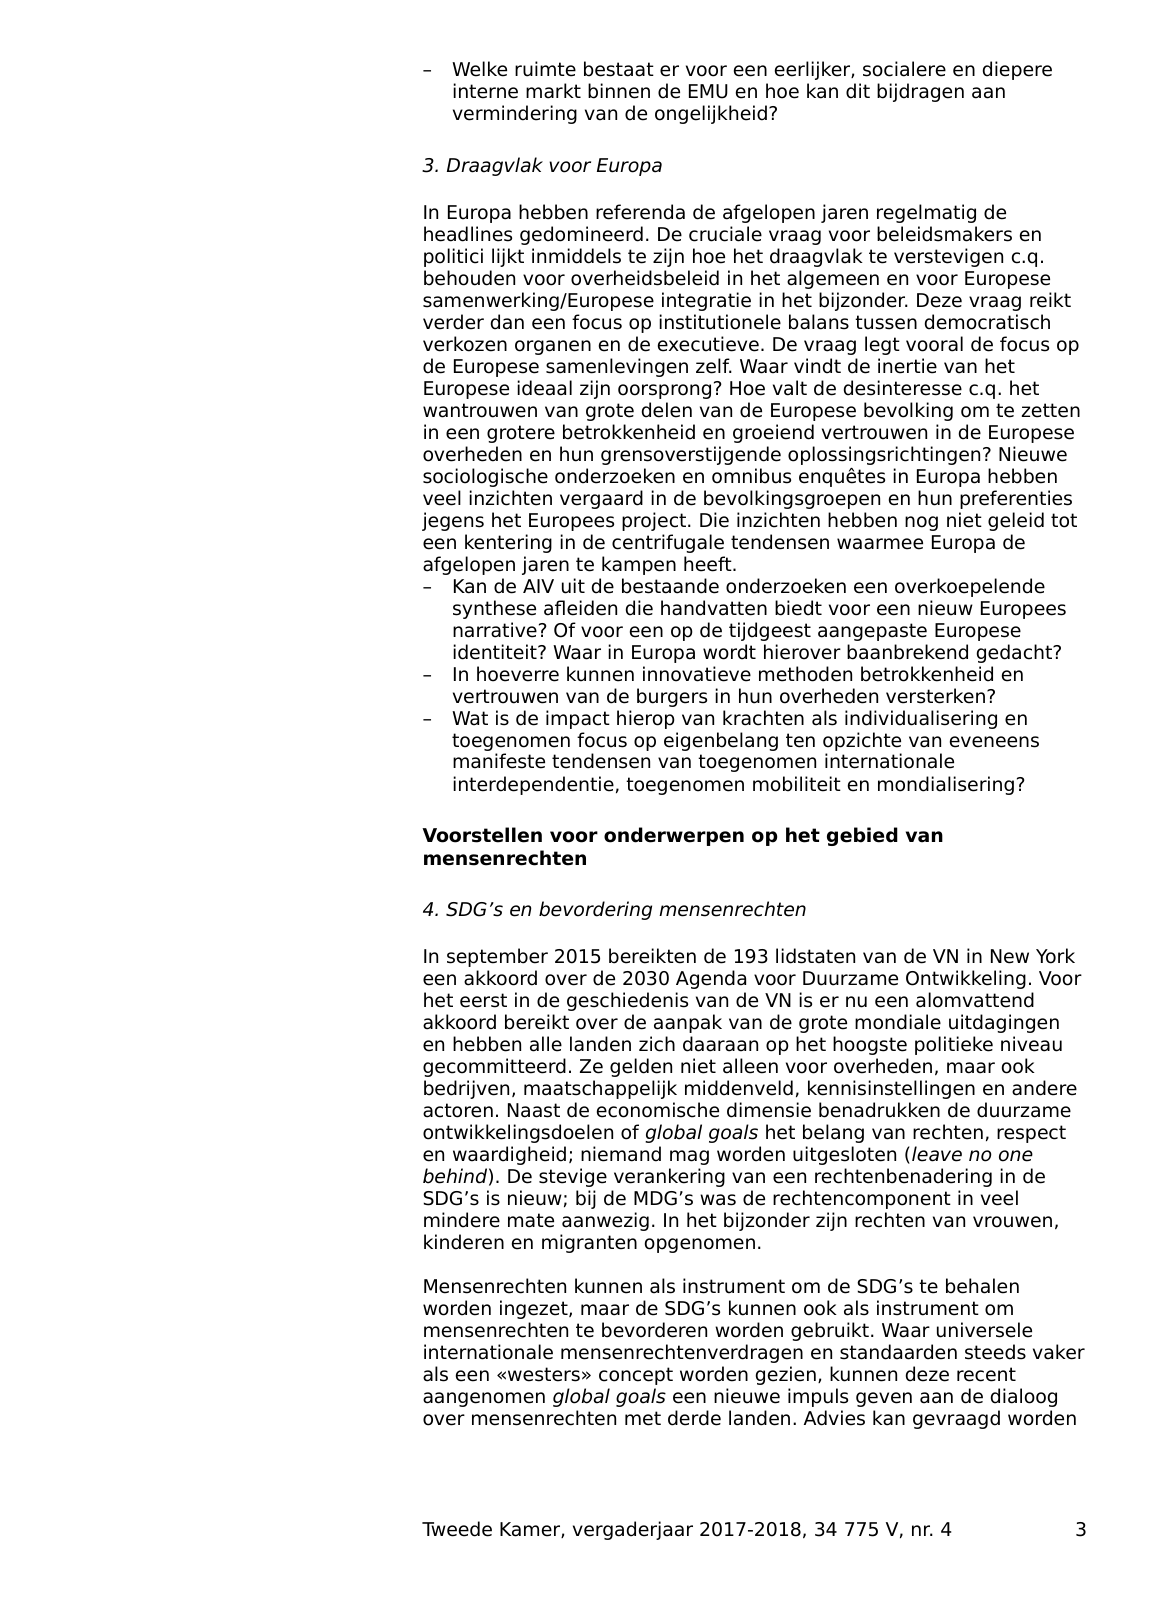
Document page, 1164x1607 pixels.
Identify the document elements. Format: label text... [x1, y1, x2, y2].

text In Europa hebben referenda de afgelopen jaren regelmatig de headlines gedomineerd. De cruciale vraag voor beleidsmakers en politici lijkt inmiddels te zijn hoe het draagvlak te verstevigen c.q. behouden voor overheidsbeleid in het algemeen en voor Europese samenwerking/Europese integratie in het bijzonder. Deze vraag reikt verder dan een focus op institutionele balans tussen democratisch verkozen organen en de executieve. De vraag legt vooral de focus op de Europese samenlevingen zelf. Waar vindt de inertie van het Europese ideaal zijn oorsprong? Hoe valt de desinteresse c.q. het wantrouwen van grote delen van de Europese bevolking om te zetten in een grotere betrokkenheid en groeiend vertrouwen in de Europese overheden en hun grensoverstijgende oplossingsrichtingen? Nieuwe sociologische onderzoeken en omnibus enquêtes in Europa hebben veel inzichten vergaard in de bevolkingsgroepen en hun preferenties jegens het Europees project. Die inzichten hebben nog niet geleid tot een kentering in de centrifugale tendensen waarmee Europa de afgelopen jaren te kampen heeft. [422, 202, 1087, 576]
text Mensenrechten kunnen als instrument om de SDG’s te behalen worden ingezet, maar de SDG’s kunnen ook als instrument om mensenrechten te bevorderen worden gebruikt. Waar universele internationale mensenrechtenverdragen en standaarden steeds vaker als een «westers» concept worden gezien, kunnen deze recent aangenomen global goals een nieuwe impuls geven aan de dialoog over mensenrechten met derde landen. Advies kan gevraagd worden [422, 1276, 1087, 1430]
text – Kan de AIV uit de bestaande onderzoeken een overkoepelende synthese afleiden die handvatten biedt voor een nieuw Europees narrative? Of voor een op de tijdgeest aangepaste Europese identiteit? Waar in Europa wordt hierover baanbrekend gedacht? [422, 576, 1087, 663]
subtitle 4. SDG’s en bevordering mensenrechten [422, 899, 1087, 921]
subtitle Voorstellen voor onderwerpen op het gebied van mensenrechten [422, 825, 1087, 869]
text – Wat is de impact hierop van krachten als individualisering en toegenomen focus op eigenbelang ten opzichte van eveneens manifeste tendensen van toegenomen internationale interdependentie, toegenomen mobiliteit en mondialisering? [422, 707, 1087, 795]
text – In hoeverre kunnen innovatieve methoden betrokkenheid en vertrouwen van de burgers in hun overheden versterken? [422, 663, 1087, 707]
text – Welke ruimte bestaat er voor een eerlijker, socialere en diepere interne markt binnen de EMU en hoe kan dit bijdragen aan vermindering van de ongelijkheid? [422, 59, 1087, 125]
subtitle 3. Draagvlak voor Europa [422, 155, 1087, 177]
text In september 2015 bereikten de 193 lidstaten van de VN in New York een akkoord over de 2030 Agenda voor Duurzame Ontwikkeling. Voor het eerst in de geschiedenis van de VN is er nu een alomvattend akkoord bereikt over de aanpak van de grote mondiale uitdagingen en hebben alle landen zich daaraan op het hoogste politieke niveau gecommitteerd. Ze gelden niet alleen voor overheden, maar ook bedrijven, maatschappelijk middenveld, kennisinstellingen en andere actoren. Naast de economische dimensie benadrukken de duurzame ontwikkelingsdoelen of global goals het belang van rechten, respect en waardigheid; niemand mag worden uitgesloten (leave no one behind). De stevige verankering van een rechtenbenadering in de SDG’s is nieuw; bij de MDG’s was de rechtencomponent in veel mindere mate aanwezig. In het bijzonder zijn rechten van vrouwen, kinderen en migranten opgenomen. [422, 946, 1087, 1254]
